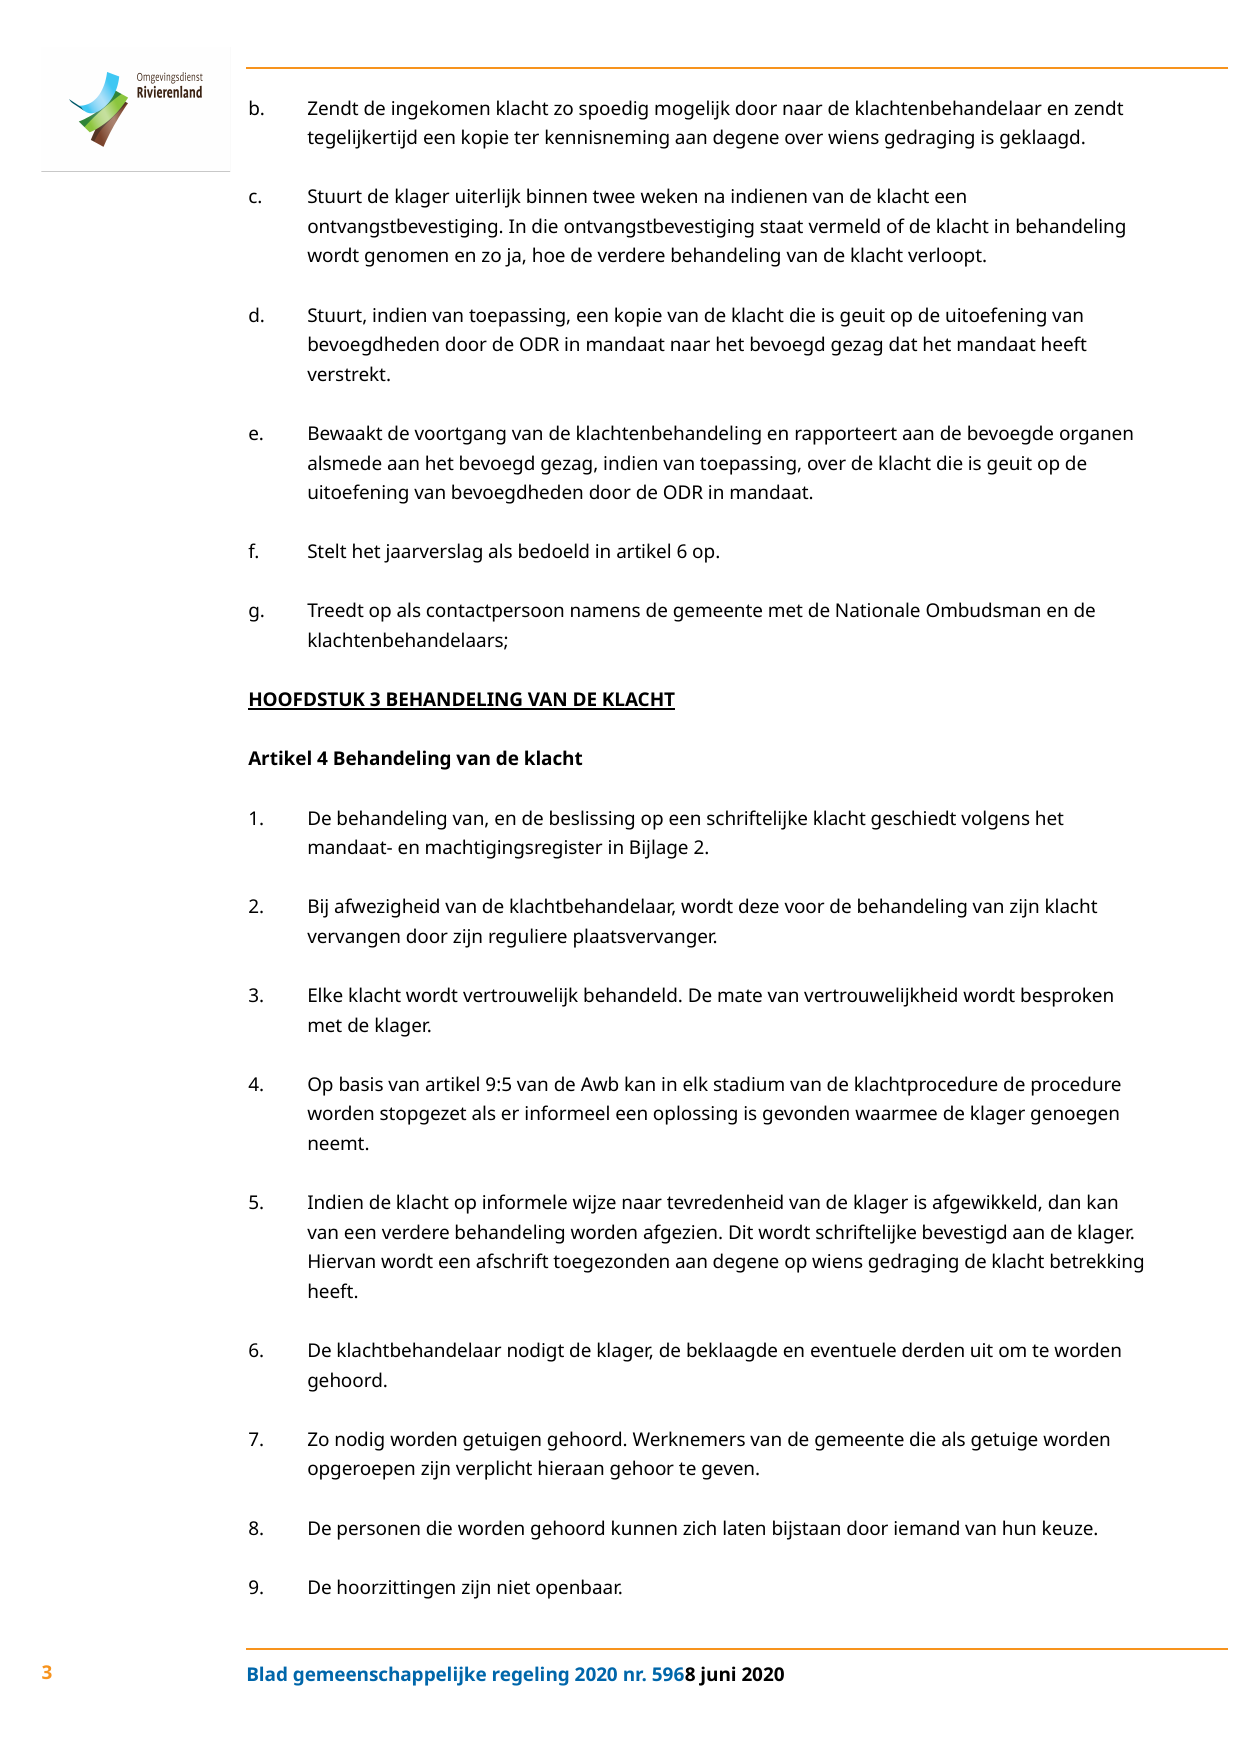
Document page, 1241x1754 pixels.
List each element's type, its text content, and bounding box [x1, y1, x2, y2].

list Stuurt de klager uiterlijk binnen twee weken na indienen van de klacht een ontvangstbevestiging. In die ontvangstbevestiging staat vermeld of de klacht in behandeling wordt genomen en zo ja, hoe de verdere behandeling van de klacht verloopt. [248, 183, 1152, 268]
list Bewaakt de voortgang van de klachtenbehandeling en rapporteert aan de bevoegde organen alsmede aan het bevoegd gezag, indien van toepassing, over de klacht die is geuit op de uitoefening van bevoegdheden door de ODR in mandaat. [248, 420, 1152, 505]
text HOOFDSTUK 3 BEHANDELING VAN DE KLACHT [248, 686, 1152, 712]
list De klachtbehandelaar nodigt de klager, de beklaagde en eventuele derden uit om te worden gehoord. [248, 1337, 1152, 1393]
list De hoorzittingen zijn niet openbaar. [248, 1574, 1152, 1600]
list De personen die worden gehoord kunnen zich laten bijstaan door iemand van hun keuze. [248, 1515, 1152, 1541]
list Stelt het jaarverslag als bedoeld in artikel 6 op. [248, 538, 1152, 564]
list Zendt de ingekomen klacht zo spoedig mogelijk door naar de klachtenbehandelaar en zendt tegelijkertijd een kopie ter kennisneming aan degene over wiens gedraging is geklaagd. [248, 95, 1152, 150]
text Artikel 4 Behandeling van de klacht [248, 746, 1152, 771]
list Indien de klacht op informele wijze naar tevredenheid van de klager is afgewikkeld, dan kan van een verdere behandeling worden afgezien. Dit wordt schriftelijke bevestigd aan de klager. Hiervan wordt een afschrift toegezonden aan degene op wiens gedraging de klacht betrekking heeft. [248, 1189, 1152, 1304]
list Stuurt, indien van toepassing, een kopie van de klacht die is geuit op de uitoefening van bevoegdheden door de ODR in mandaat naar het bevoegd gezag dat het mandaat heeft verstrekt. [248, 302, 1152, 387]
list Elke klacht wordt vertrouwelijk behandeld. De mate van vertrouwelijkheid wordt besproken met de klager. [248, 982, 1152, 1038]
list De behandeling van, en de beslissing op een schriftelijke klacht geschiedt volgens het mandaat- en machtigingsregister in Bijlage 2. [248, 805, 1152, 860]
list Op basis van artikel 9:5 van de Awb kan in elk stadium van de klachtprocedure de procedure worden stopgezet als er informeel een oplossing is gevonden waarmee de klager genoegen neemt. [248, 1071, 1152, 1156]
list Bij afwezigheid van de klachtbehandelaar, wordt deze voor de behandeling van zijn klacht vervangen door zijn reguliere plaatsvervanger. [248, 893, 1152, 949]
list Treedt op als contactpersoon namens de gemeente met de Nationale Ombudsman en de klachtenbehandelaars; [248, 598, 1152, 653]
list Zo nodig worden getuigen gehoord. Werknemers van de gemeente die als getuige worden opgeroepen zijn verplicht hieraan gehoor te geven. [248, 1426, 1152, 1481]
picture [41, 47, 231, 172]
